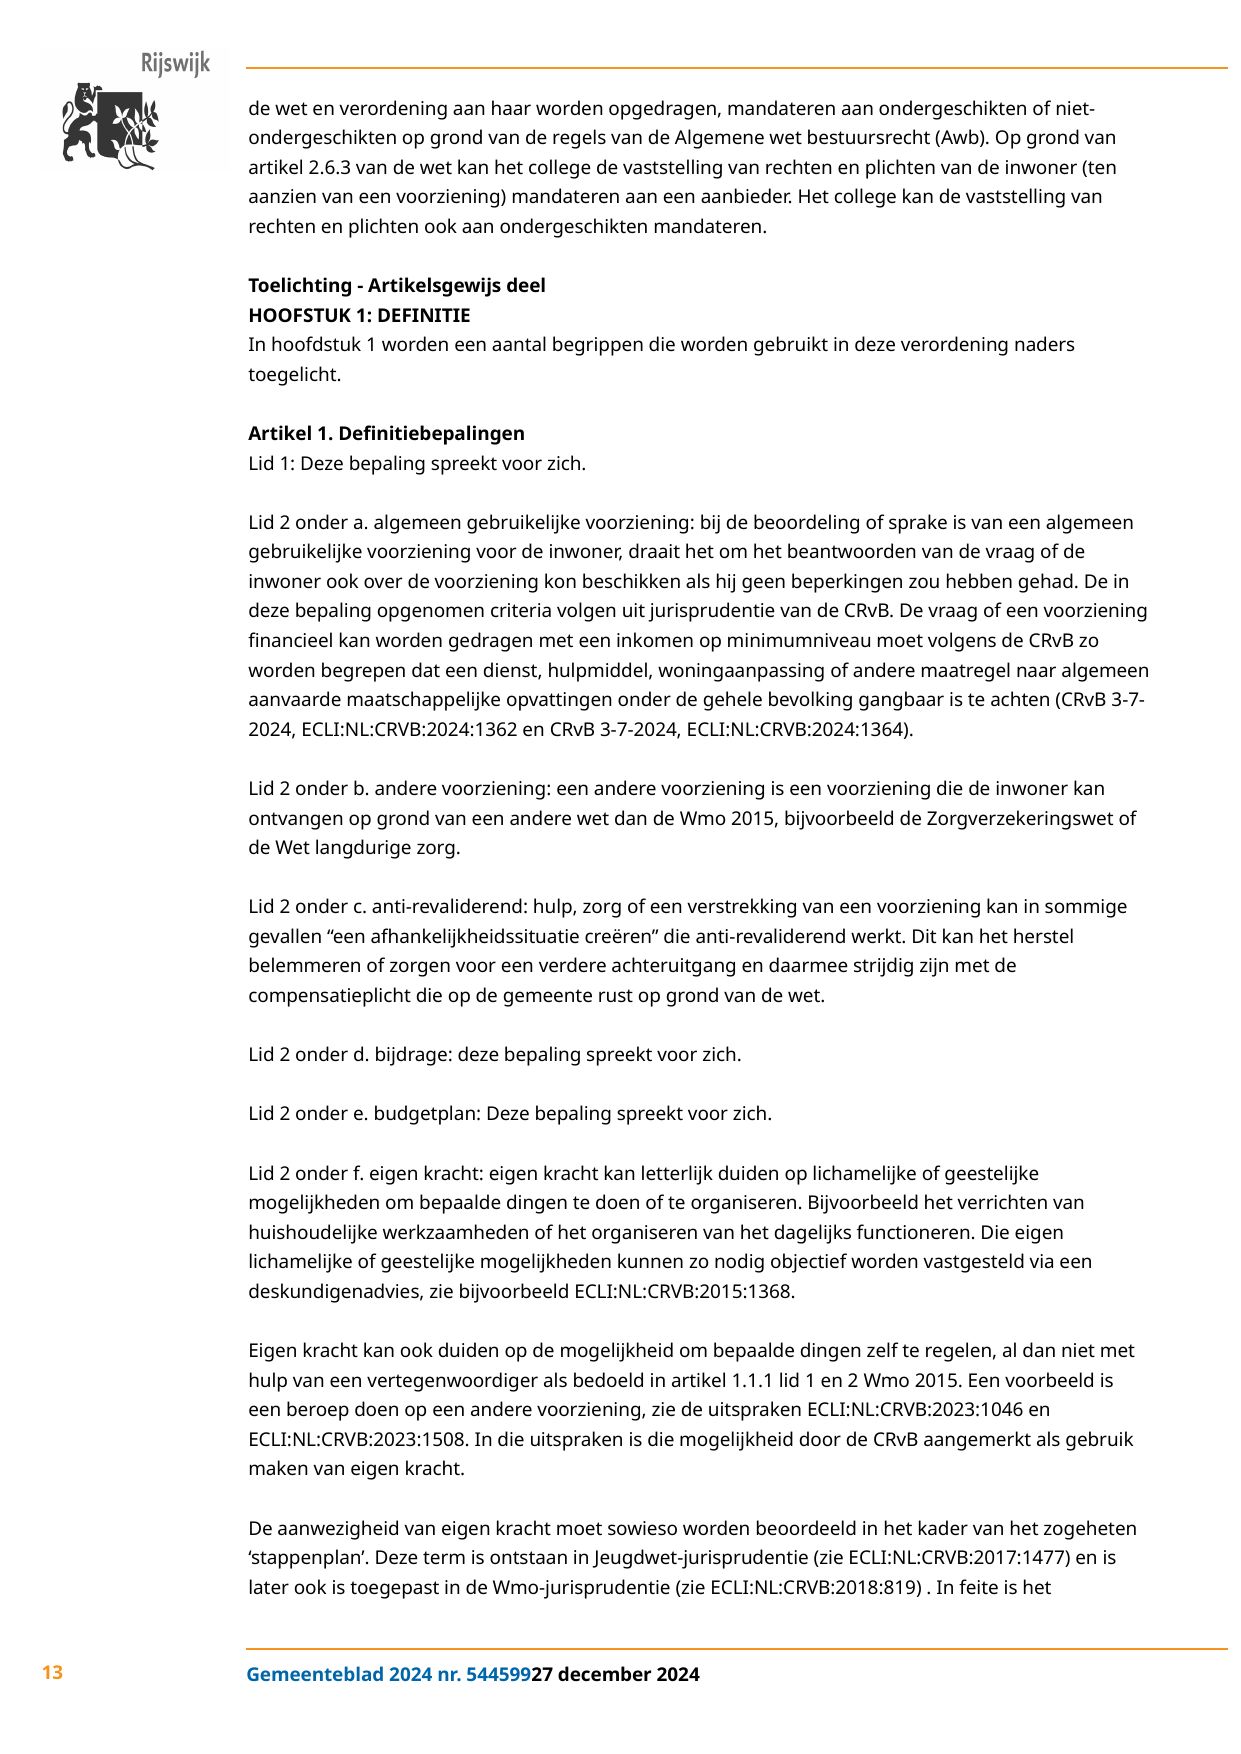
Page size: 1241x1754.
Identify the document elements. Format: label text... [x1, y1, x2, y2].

picture [41, 47, 231, 172]
text Lid 2 onder b. andere voorziening: een andere voorziening is een voorziening die de inwoner kan ontvangen op grond van een andere wet dan de Wmo 2015, bijvoorbeeld de Zorgverzekeringswet of de Wet langdurige zorg. [248, 775, 1152, 860]
text HOOFSTUK 1: DEFINITIE [248, 302, 1152, 328]
text Lid 2 onder f. eigen kracht: eigen kracht kan letterlijk duiden op lichamelijke of geestelijke mogelijkheden om bepaalde dingen te doen of te organiseren. Bijvoorbeeld het verrichten van huishoudelijke werkzaamheden of het organiseren van het dagelijks functioneren. Die eigen lichamelijke of geestelijke mogelijkheden kunnen zo nodig objectief worden vastgesteld via een deskundigenadvies, zie bijvoorbeeld ECLI:NL:CRVB:2015:1368. [248, 1160, 1152, 1304]
text Lid 2 onder a. algemeen gebruikelijke voorziening: bij de beoordeling of sprake is van een algemeen gebruikelijke voorziening voor de inwoner, draait het om het beantwoorden van de vraag of de inwoner ook over de voorziening kon beschikken als hij geen beperkingen zou hebben gehad. De in deze bepaling opgenomen criteria volgen uit jurisprudentie van de CRvB. De vraag of een voorziening financieel kan worden gedragen met een inkomen op minimumniveau moet volgens de CRvB zo worden begrepen dat een dienst, hulpmiddel, woningaanpassing of andere maatregel naar algemeen aanvaarde maatschappelijke opvattingen onder de gehele bevolking gangbaar is te achten (CRvB 3-7-2024, ECLI:NL:CRVB:2024:1362 en CRvB 3-7-2024, ECLI:NL:CRVB:2024:1364). [248, 509, 1152, 742]
text Eigen kracht kan ook duiden op de mogelijkheid om bepaalde dingen zelf te regelen, al dan niet met hulp van een vertegenwoordiger als bedoeld in artikel 1.1.1 lid 1 en 2 Wmo 2015. Een voorbeeld is een beroep doen op een andere voorziening, zie de uitspraken ECLI:NL:CRVB:2023:1046 en ECLI:NL:CRVB:2023:1508. In die uitspraken is die mogelijkheid door de CRvB aangemerkt als gebruik maken van eigen kracht. [248, 1337, 1152, 1481]
text In hoofdstuk 1 worden een aantal begrippen die worden gebruikt in deze verordening naders toegelicht. [248, 331, 1152, 387]
text Artikel 1. Definitiebepalingen [248, 420, 1152, 446]
text Lid 2 onder d. bijdrage: deze bepaling spreekt voor zich. [248, 1041, 1152, 1067]
text Toelichting - Artikelsgewijs deel [248, 272, 1152, 298]
text Lid 2 onder c. anti-revaliderend: hulp, zorg of een verstrekking van een voorziening kan in sommige gevallen “een afhankelijkheidssituatie creëren” die anti-revaliderend werkt. Dit kan het herstel belemmeren of zorgen voor een verdere achteruitgang en daarmee strijdig zijn met de compensatieplicht die op de gemeente rust op grond van de wet. [248, 893, 1152, 1008]
text Lid 2 onder e. budgetplan: Deze bepaling spreekt voor zich. [248, 1101, 1152, 1126]
text Lid 1: Deze bepaling spreekt voor zich. [248, 450, 1152, 476]
text de wet en verordening aan haar worden opgedragen, mandateren aan ondergeschikten of niet-ondergeschikten op grond van de regels van de Algemene wet bestuursrecht (Awb). Op grond van artikel 2.6.3 van de wet kan het college de vaststelling van rechten en plichten van de inwoner (ten aanzien van een voorziening) mandateren aan een aanbieder. Het college kan de vaststelling van rechten en plichten ook aan ondergeschikten mandateren. [248, 95, 1152, 239]
text De aanwezigheid van eigen kracht moet sowieso worden beoordeeld in het kader van het zogeheten ‘stappenplan’. Deze term is ontstaan in Jeugdwet-jurisprudentie (zie ECLI:NL:CRVB:2017:1477) en is later ook is toegepast in de Wmo-jurisprudentie (zie ECLI:NL:CRVB:2018:819) . In feite is het [248, 1515, 1152, 1600]
